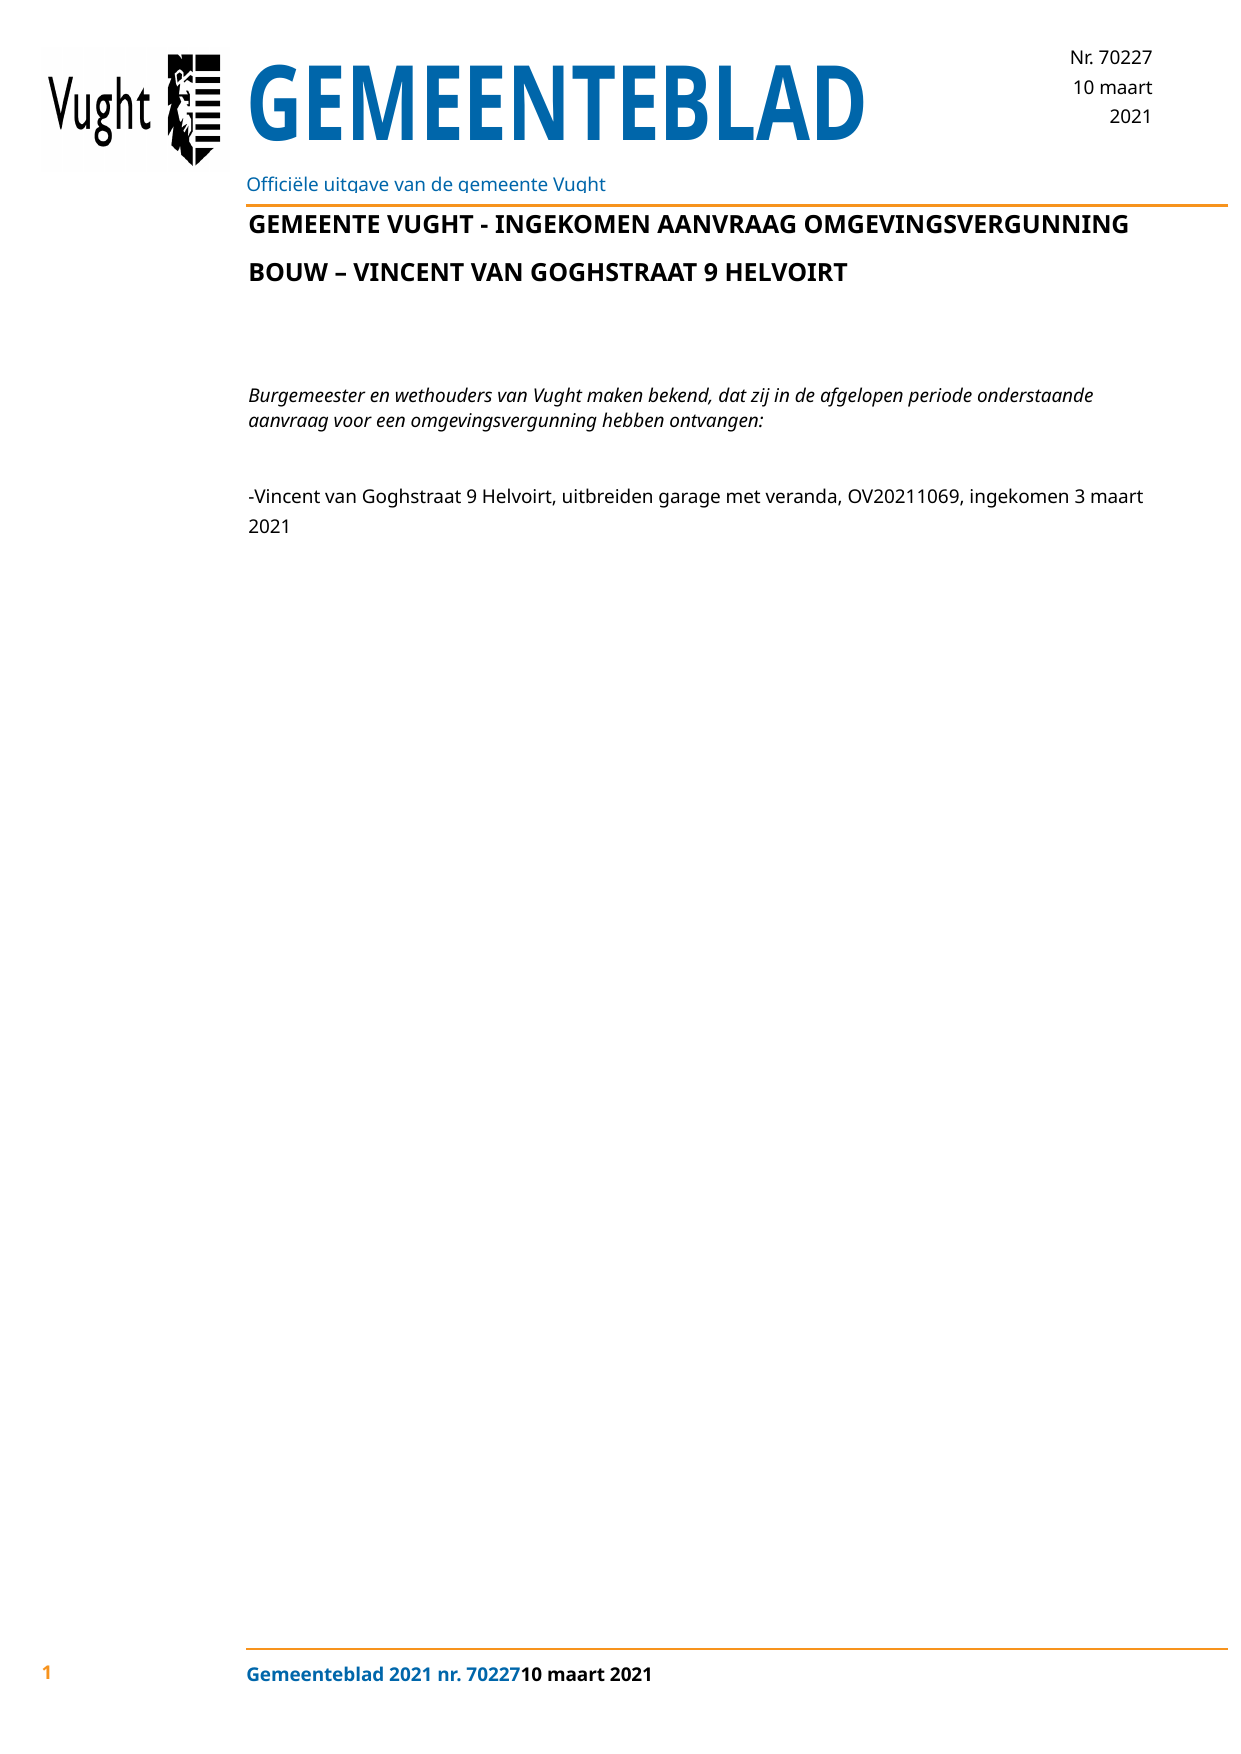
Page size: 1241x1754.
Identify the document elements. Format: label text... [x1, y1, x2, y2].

text GEMEENTE VUGHT - INGEKOMEN AANVRAAG OMGEVINGSVERGUNNING BOUW – VINCENT VAN GOGHSTRAAT 9 HELVOIRT [248, 207, 1152, 288]
text -Vincent van Goghstraat 9 Helvoirt, uitbreiden garage met veranda, OV20211069, ingekomen 3 maart 2021 [248, 484, 1152, 539]
picture [41, 47, 231, 172]
text Burgemeester en wethouders van Vught maken bekend, dat zij in de afgelopen periode onderstaande aanvraag voor een omgevingsvergunning hebben ontvangen: [248, 382, 1152, 433]
